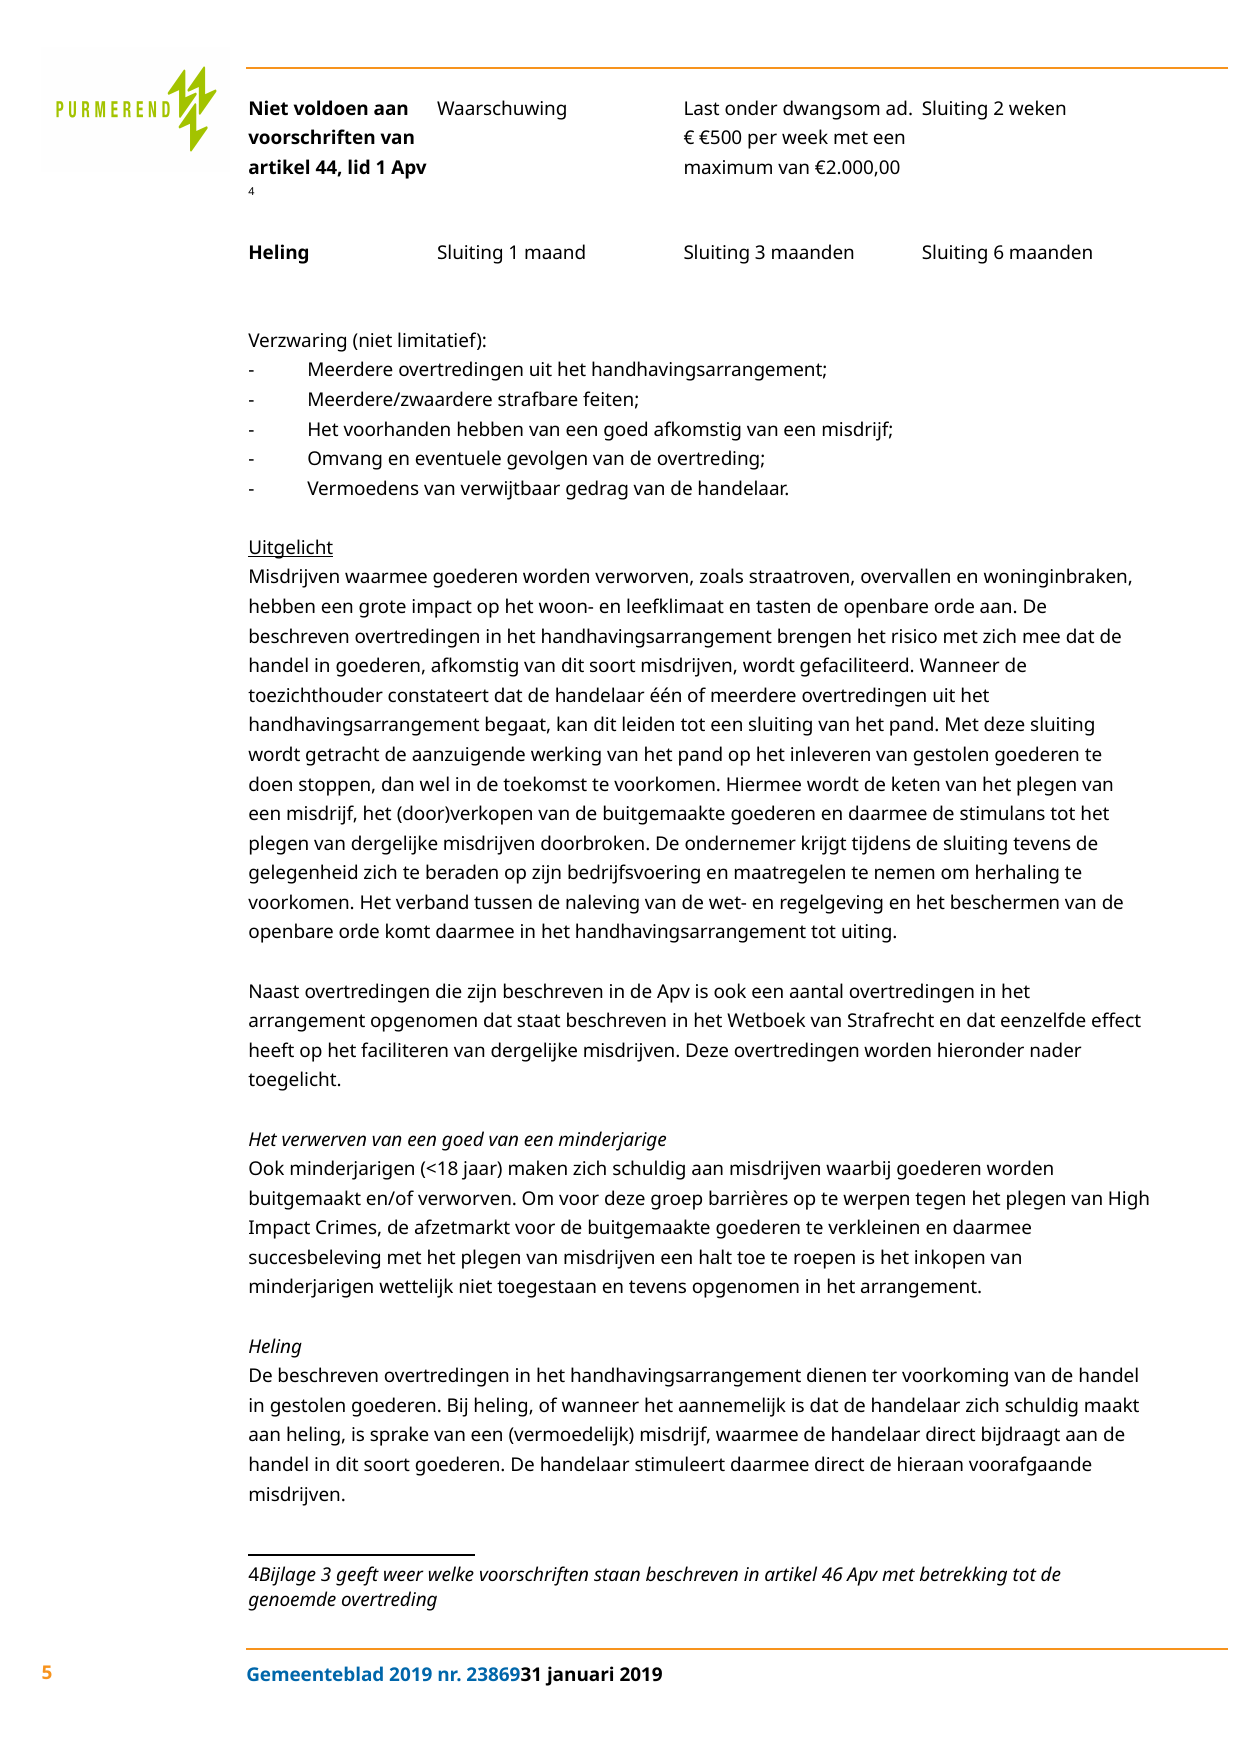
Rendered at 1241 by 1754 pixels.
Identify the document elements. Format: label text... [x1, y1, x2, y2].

picture [41, 47, 231, 172]
list Omvang en eventuele gevolgen van de overtreding; [248, 445, 1152, 471]
text Misdrijven waarmee goederen worden verworven, zoals straatroven, overvallen en woninginbraken, hebben een grote impact op het woon- en leefklimaat en tasten de openbare orde aan. De beschreven overtredingen in het handhavingsarrangement brengen het risico met zich mee dat de handel in goederen, afkomstig van dit soort misdrijven, wordt gefaciliteerd. Wanneer de toezichthouder constateert dat de handelaar één of meerdere overtredingen uit het handhavingsarrangement begaat, kan dit leiden tot een sluiting van het pand. Met deze sluiting wordt getracht de aanzuigende werking van het pand op het inleveren van gestolen goederen te doen stoppen, dan wel in de toekomst te voorkomen. Hiermee wordt de keten van het plegen van een misdrijf, het (door)verkopen van de buitgemaakte goederen en daarmee de stimulans tot het plegen van dergelijke misdrijven doorbroken. De ondernemer krijgt tijdens de sluiting tevens de gelegenheid zich te beraden op zijn bedrijfsvoering en maatregelen te nemen om herhaling te voorkomen. Het verband tussen de naleving van de wet- en regelgeving en het beschermen van de openbare orde komt daarmee in het handhavingsarrangement tot uiting. [248, 564, 1152, 944]
table_cell Sluiting 1 maand [437, 239, 683, 294]
table_cell Sluiting 2 weken [922, 95, 1152, 239]
list Vermoedens van verwijtbaar gedrag van de handelaar. [248, 475, 1152, 501]
text Uitgelicht [248, 534, 1152, 560]
text Verzwaring (niet limitatief): [248, 327, 1152, 353]
table_cell Sluiting 3 maanden [683, 239, 922, 294]
text Ook minderjarigen (<18 jaar) maken zich schuldig aan misdrijven waarbij goederen worden buitgemaakt en/of verworven. Om voor deze groep barrières op te werpen tegen het plegen van High Impact Crimes, de afzetmarkt voor de buitgemaakte goederen te verkleinen en daarmee succesbeleving met het plegen van misdrijven een halt toe te roepen is het inkopen van minderjarigen wettelijk niet toegestaan en tevens opgenomen in het arrangement. [248, 1155, 1152, 1299]
list Meerdere overtredingen uit het handhavingsarrangement; [248, 357, 1152, 382]
table_cell Heling [248, 239, 437, 294]
text Het verwerven van een goed van een minderjarige [248, 1126, 1152, 1151]
text De beschreven overtredingen in het handhavingsarrangement dienen ter voorkoming van de handel in gestolen goederen. Bij heling, of wanneer het aannemelijk is dat de handelaar zich schuldig maakt aan heling, is sprake van een (vermoedelijk) misdrijf, waarmee de handelaar direct bijdraagt aan de handel in dit soort goederen. De handelaar stimuleert daarmee direct de hieraan voorafgaande misdrijven. [248, 1362, 1152, 1506]
table_cell Last onder dwangsom ad. € €500 per week met een maximum van €2.000,00 [683, 95, 922, 239]
text Heling [248, 1333, 1152, 1358]
table_cell Sluiting 6 maanden [922, 239, 1152, 294]
list Meerdere/zwaardere strafbare feiten; [248, 386, 1152, 412]
table_cell Waarschuwing [437, 95, 683, 239]
text Naast overtredingen die zijn beschreven in de Apv is ook een aantal overtredingen in het arrangement opgenomen dat staat beschreven in het Wetboek van Strafrecht en dat eenzelfde effect heeft op het faciliteren van dergelijke misdrijven. Deze overtredingen worden hieronder nader toegelicht. [248, 978, 1152, 1092]
table_cell Niet voldoen aan voorschriften van artikel 44, lid 1 Apv [248, 95, 437, 239]
list Het voorhanden hebben van een goed afkomstig van een misdrijf; [248, 416, 1152, 441]
